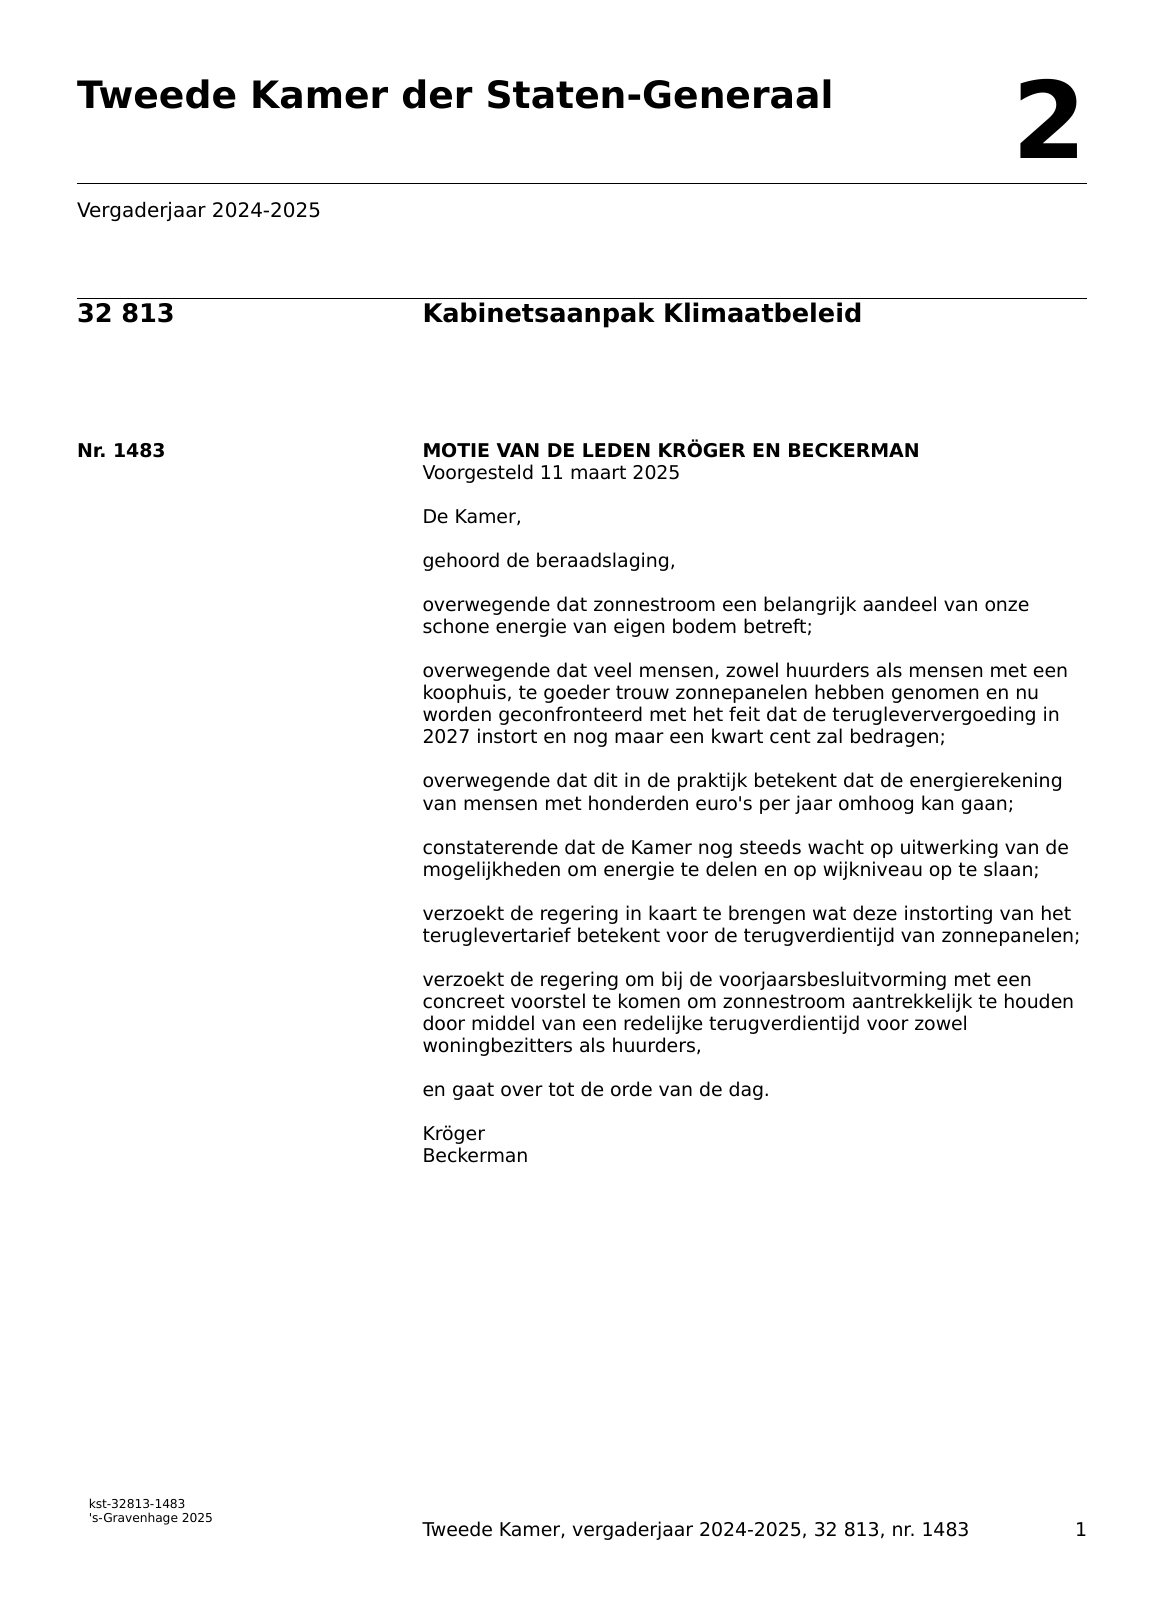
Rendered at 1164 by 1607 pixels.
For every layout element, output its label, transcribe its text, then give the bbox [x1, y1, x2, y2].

text overwegende dat zonnestroom een belangrijk aandeel van onze schone energie van eigen bodem betreft; [422, 594, 1087, 638]
text Beckerman [422, 1145, 1087, 1167]
text kst-32813-1483 [88, 1497, 323, 1511]
text en gaat over tot de orde van de dag. [422, 1079, 1087, 1101]
text overwegende dat veel mensen, zowel huurders als mensen met een koophuis, te goeder trouw zonnepanelen hebben genomen en nu worden geconfronteerd met het feit dat de terugleververgoeding in 2027 instort en nog maar een kwart cent zal bedragen; [422, 660, 1087, 748]
table_header Tweede Kamer der Staten-Generaal [77, 59, 886, 183]
table_header 2 [886, 59, 1087, 183]
text 's-Gravenhage 2025 [88, 1511, 323, 1525]
text verzoekt de regering in kaart te brengen wat deze instorting van het teruglevertarief betekent voor de terugverdientijd van zonnepanelen; [422, 903, 1087, 947]
text verzoekt de regering om bij de voorjaarsbesluitvorming met een concreet voorstel te komen om zonnestroom aantrekkelijk te houden door middel van een redelijke terugverdientijd voor zowel woningbezitters als huurders, [422, 969, 1087, 1057]
subtitle 32 813 Kabinetsaanpak Klimaatbeleid [77, 299, 1087, 329]
text gehoord de beraadslaging, [422, 550, 1087, 572]
text Voorgesteld 11 maart 2025 [422, 462, 1087, 484]
subtitle Nr. 1483 MOTIE VAN DE LEDEN KRÖGER EN BECKERMAN [77, 440, 1087, 462]
text overwegende dat dit in de praktijk betekent dat de energierekening van mensen met honderden euro's per jaar omhoog kan gaan; [422, 770, 1087, 814]
table_cell Vergaderjaar 2024-2025 [77, 184, 1087, 298]
text constaterende dat de Kamer nog steeds wacht op uitwerking van de mogelijkheden om energie te delen en op wijkniveau op te slaan; [422, 837, 1087, 881]
text Kröger [422, 1123, 1087, 1145]
text De Kamer, [422, 506, 1087, 528]
